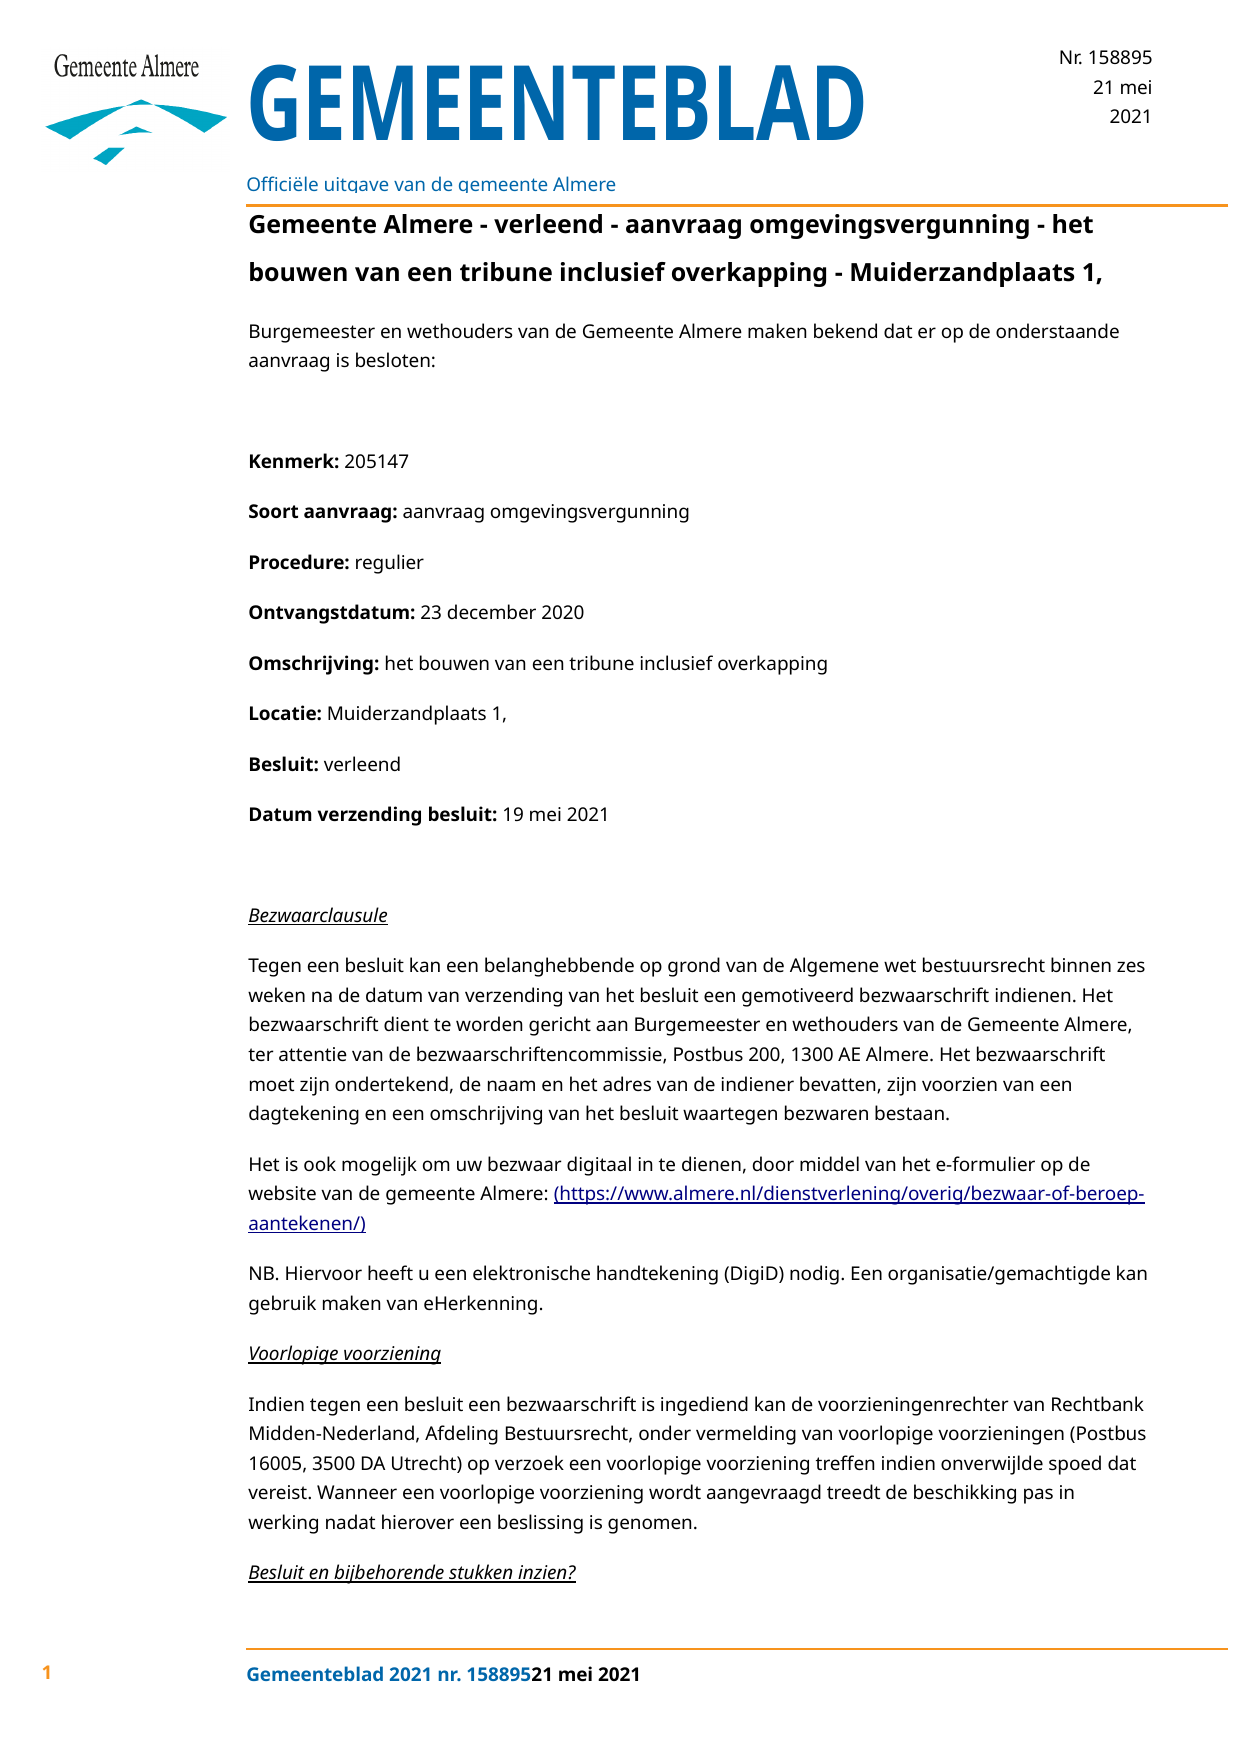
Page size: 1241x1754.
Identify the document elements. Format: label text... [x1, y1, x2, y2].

text Burgemeester en wethouders van de Gemeente Almere maken bekend dat er op de onderstaande aanvraag is besloten: [248, 318, 1152, 373]
text Indien tegen een besluit een bezwaarschrift is ingediend kan de voorzieningenrechter van Rechtbank Midden-Nederland, Afdeling Bestuursrecht, onder vermelding van voorlopige voorzieningen (Postbus 16005, 3500 DA Utrecht) op verzoek een voorlopige voorziening treffen indien onverwijlde spoed dat vereist. Wanneer een voorlopige voorziening wordt aangevraagd treedt de beschikking pas in werking nadat hierover een beslissing is genomen. [248, 1391, 1152, 1535]
text Kenmerk: 205147 [248, 448, 1152, 474]
text Locatie: Muiderzandplaats 1, [248, 700, 1152, 726]
text Gemeente Almere - verleend - aanvraag omgevingsvergunning - het bouwen van een tribune inclusief overkapping - Muiderzandplaats 1, [248, 207, 1152, 288]
text Tegen een besluit kan een belanghebbende op grond van de Algemene wet bestuursrecht binnen zes weken na de datum van verzending van het besluit een gemotiveerd bezwaarschrift indienen. Het bezwaarschrift dient te worden gericht aan Burgemeester en wethouders van de Gemeente Almere, ter attentie van de bezwaarschriftencommissie, Postbus 200, 1300 AE Almere. Het bezwaarschrift moet zijn ondertekend, de naam en het adres van de indiener bevatten, zijn voorzien van een dagtekening en een omschrijving van het besluit waartegen bezwaren bestaan. [248, 952, 1152, 1126]
picture [41, 47, 231, 172]
text Voorlopige voorziening [248, 1340, 1152, 1366]
text NB. Hiervoor heeft u een elektronische handtekening (DigiD) nodig. Een organisatie/gemachtigde kan gebruik maken van eHerkenning. [248, 1260, 1152, 1316]
text Procedure: regulier [248, 549, 1152, 575]
text Ontvangstdatum: 23 december 2020 [248, 599, 1152, 625]
text Bezwaarclausule [248, 902, 1152, 928]
text Besluit en bijbehorende stukken inzien? [248, 1559, 1152, 1585]
text Het is ook mogelijk om uw bezwaar digitaal in te dienen, door middel van het e-formulier op de website van de gemeente Almere: (https://www.almere.nl/dienstverlening/overig/bezwaar-of-beroep-aantekenen/) [248, 1151, 1152, 1236]
text Omschrijving: het bouwen van een tribune inclusief overkapping [248, 650, 1152, 676]
text Besluit: verleend [248, 751, 1152, 777]
text Soort aanvraag: aanvraag omgevingsvergunning [248, 499, 1152, 524]
text Datum verzending besluit: 19 mei 2021 [248, 801, 1152, 827]
